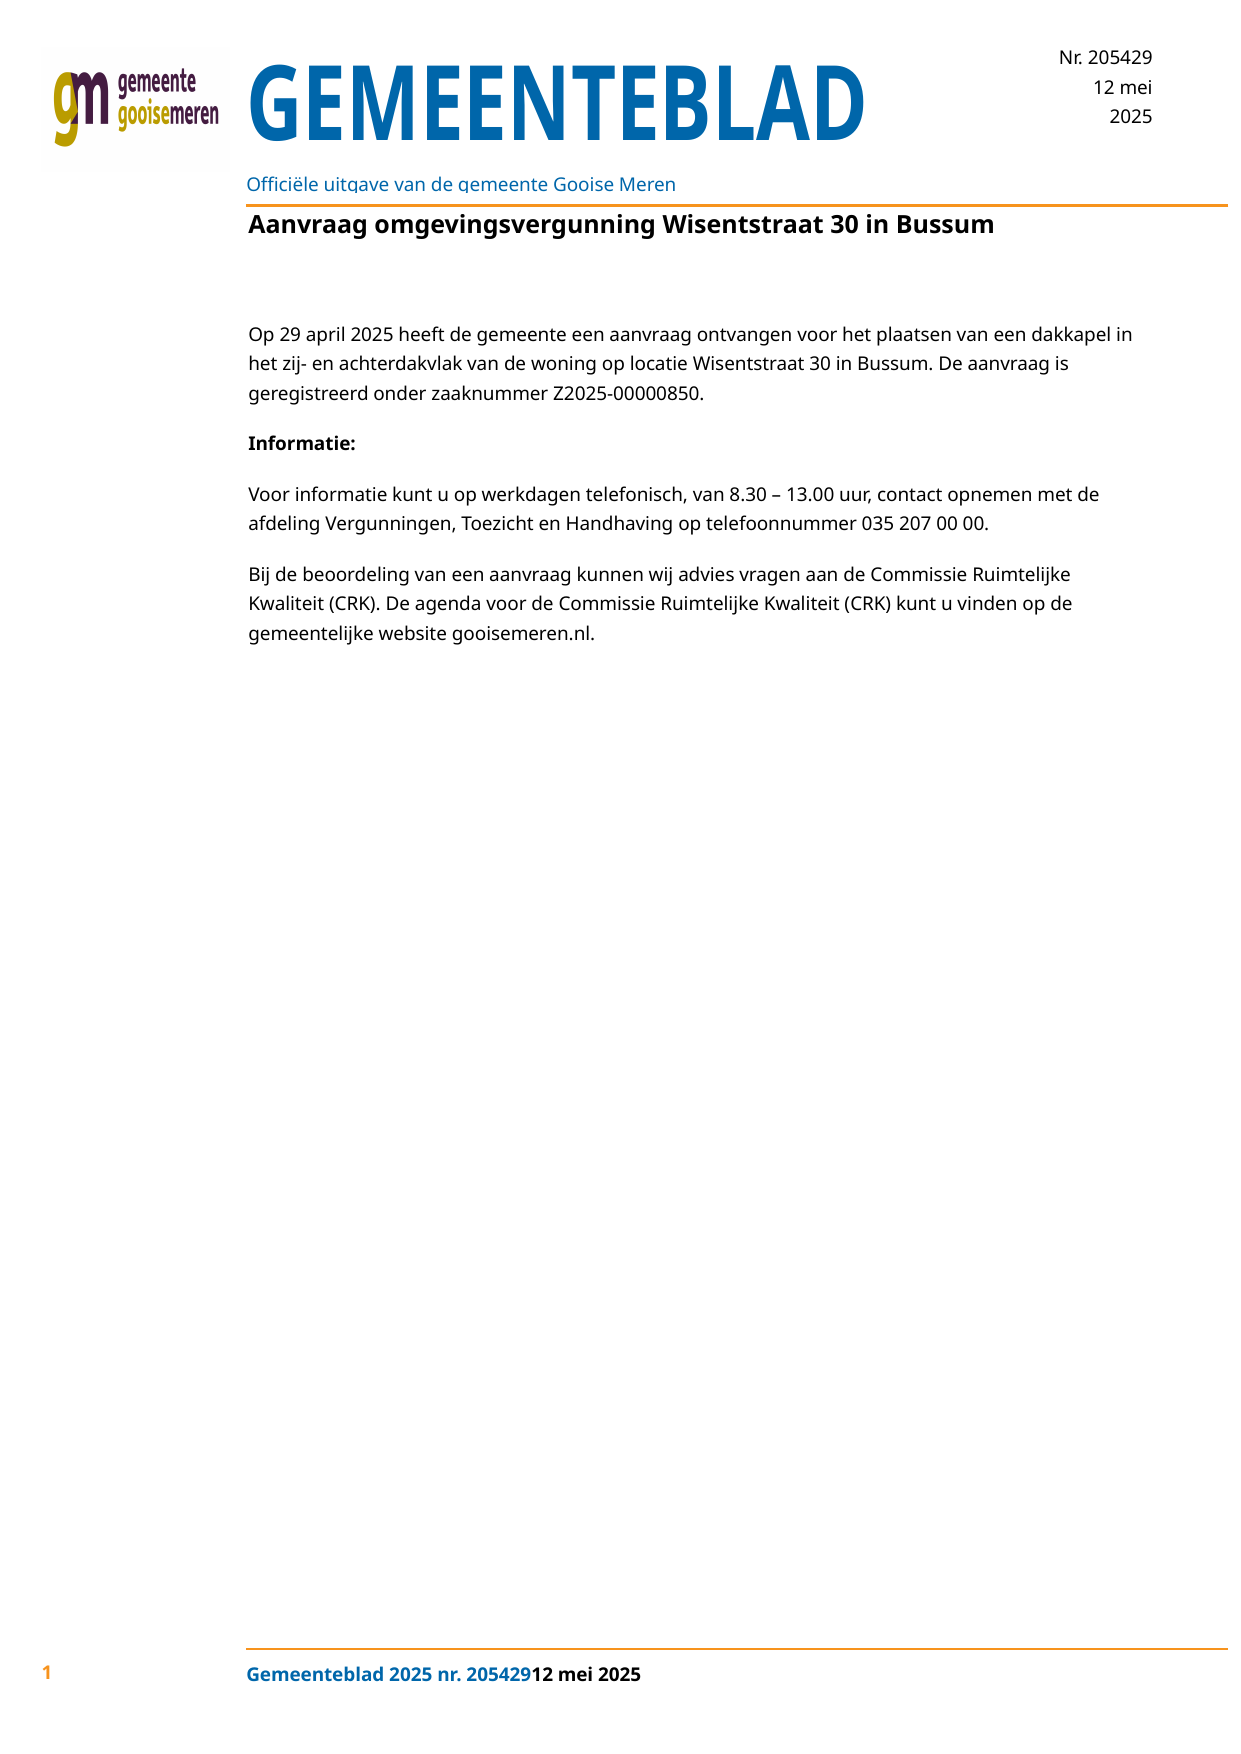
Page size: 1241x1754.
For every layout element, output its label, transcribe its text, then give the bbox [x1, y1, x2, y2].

text Bij de beoordeling van een aanvraag kunnen wij advies vragen aan de Commissie Ruimtelijke Kwaliteit (CRK). De agenda voor de Commissie Ruimtelijke Kwaliteit (CRK) kunt u vinden op de gemeentelijke website gooisemeren.nl. [248, 561, 1152, 646]
picture [41, 47, 231, 172]
text Informatie: [248, 430, 1152, 456]
text Aanvraag omgevingsvergunning Wisentstraat 30 in Bussum [248, 207, 1152, 241]
text Op 29 april 2025 heeft de gemeente een aanvraag ontvangen voor het plaatsen van een dakkapel in het zij- en achterdakvlak van de woning op locatie Wisentstraat 30 in Bussum. De aanvraag is geregistreerd onder zaaknummer Z2025-00000850. [248, 321, 1152, 406]
text Voor informatie kunt u op werkdagen telefonisch, van 8.30 – 13.00 uur, contact opnemen met de afdeling Vergunningen, Toezicht en Handhaving op telefoonnummer 035 207 00 00. [248, 481, 1152, 536]
